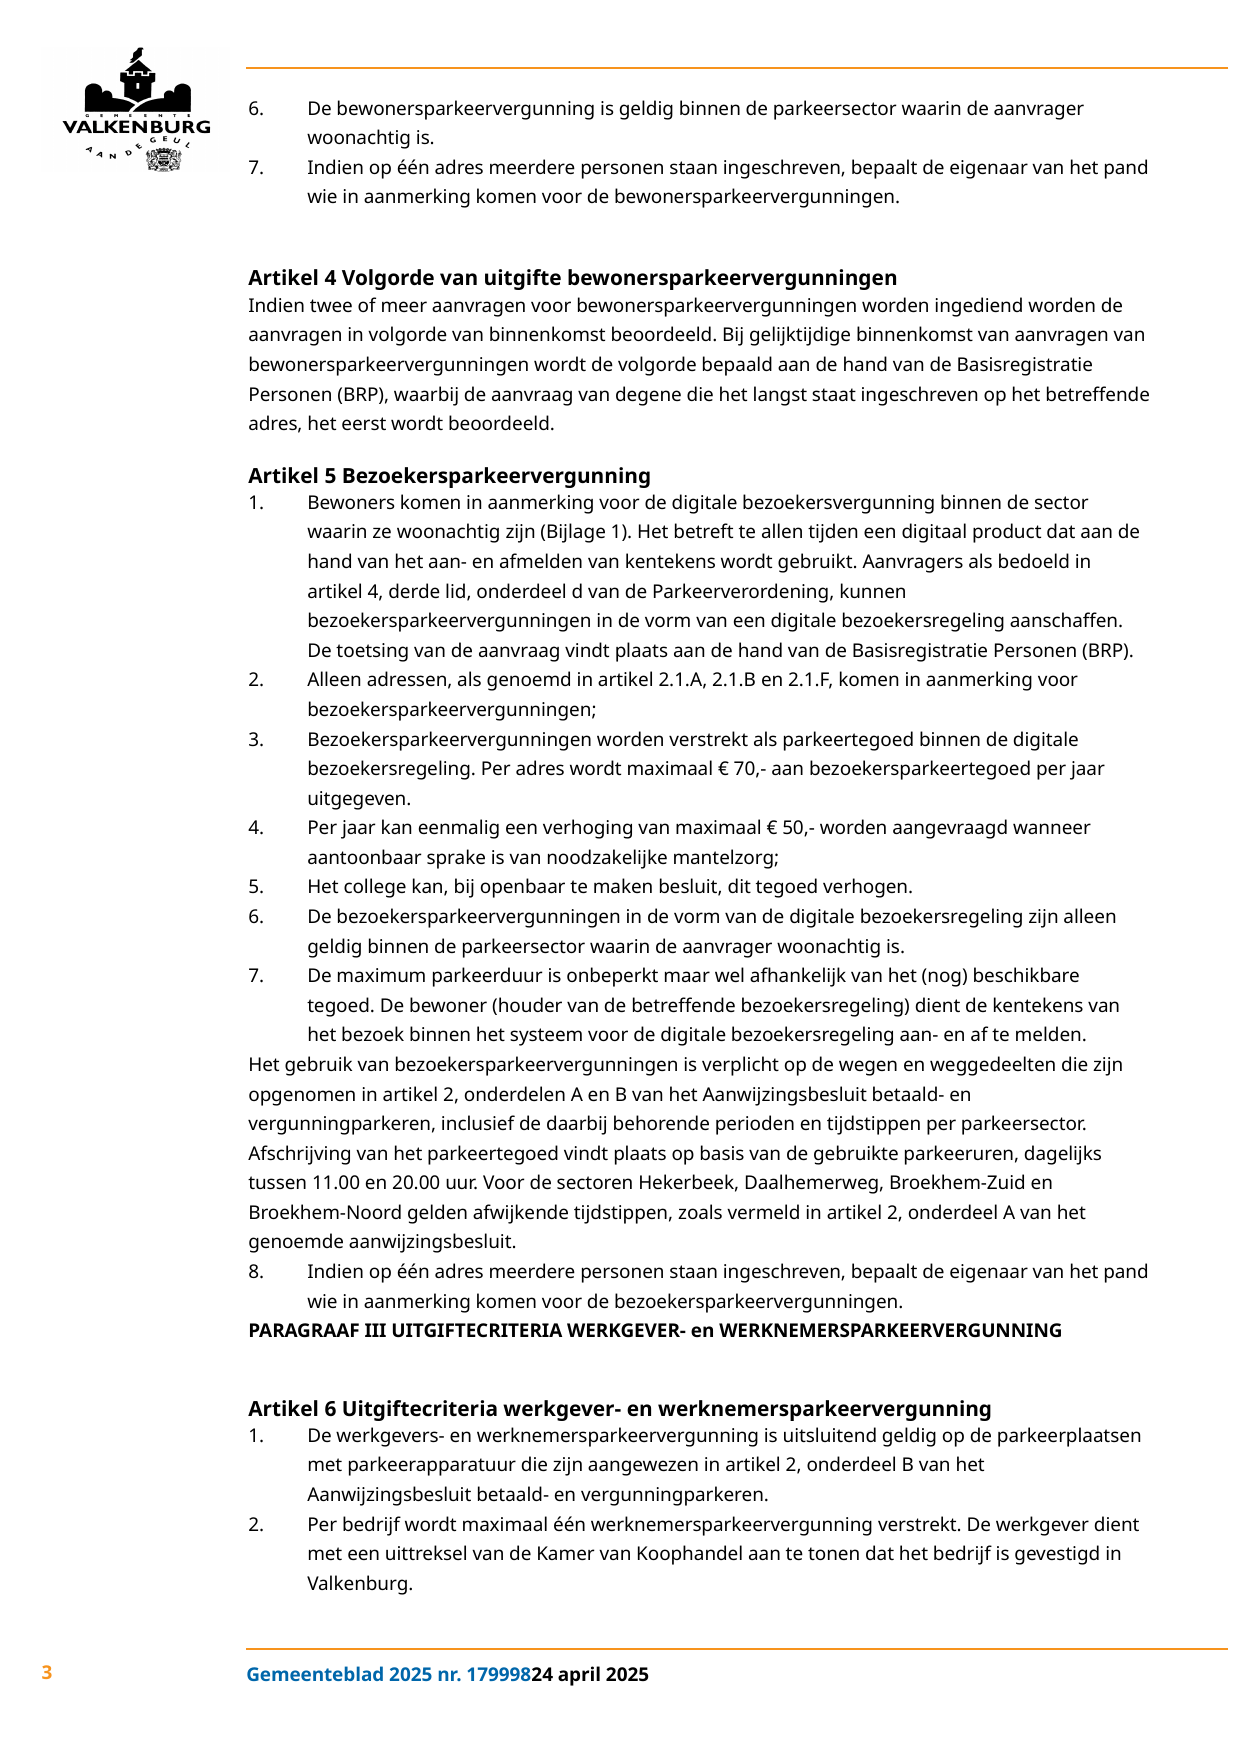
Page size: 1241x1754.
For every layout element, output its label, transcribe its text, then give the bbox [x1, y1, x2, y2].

list Indien op één adres meerdere personen staan ingeschreven, bepaalt de eigenaar van het pand wie in aanmerking komen voor de bezoekersparkeervergunningen. [248, 1258, 1152, 1314]
list De bezoekersparkeervergunningen in de vorm van de digitale bezoekersregeling zijn alleen geldig binnen de parkeersector waarin de aanvrager woonachtig is. [248, 903, 1152, 959]
text Artikel 4 Volgorde van uitgifte bewonersparkeervergunningen [248, 263, 1152, 292]
list De werkgevers- en werknemersparkeervergunning is uitsluitend geldig op de parkeerplaatsen met parkeerapparatuur die zijn aangewezen in artikel 2, onderdeel B van het Aanwijzingsbesluit betaald- en vergunningparkeren. [248, 1422, 1152, 1507]
text Artikel 5 Bezoekersparkeervergunning [248, 461, 1152, 489]
list Bewoners komen in aanmerking voor de digitale bezoekersvergunning binnen de sector waarin ze woonachtig zijn (Bijlage 1). Het betreft te allen tijden een digitaal product dat aan de hand van het aan- en afmelden van kentekens wordt gebruikt. Aanvragers als bedoeld in artikel 4, derde lid, onderdeel d van de Parkeerverordening, kunnen bezoekersparkeervergunningen in de vorm van een digitale bezoekersregeling aanschaffen. De toetsing van de aanvraag vindt plaats aan de hand van de Basisregistratie Personen (BRP). [248, 489, 1152, 663]
list Alleen adressen, als genoemd in artikel 2.1.A, 2.1.B en 2.1.F, komen in aanmerking voor bezoekersparkeervergunningen; [248, 667, 1152, 722]
text PARAGRAAF III UITGIFTECRITERIA WERKGEVER- en WERKNEMERSPARKEERVERGUNNING [248, 1317, 1152, 1343]
list De maximum parkeerduur is onbeperkt maar wel afhankelijk van het (nog) beschikbare tegoed. De bewoner (houder van de betreffende bezoekersregeling) dient de kentekens van het bezoek binnen het systeem voor de digitale bezoekersregeling aan- en af te melden. [248, 962, 1152, 1047]
text Artikel 6 Uitgiftecriteria werkgever- en werknemersparkeervergunning [248, 1394, 1152, 1422]
text Het gebruik van bezoekersparkeervergunningen is verplicht op de wegen en weggedeelten die zijn opgenomen in artikel 2, onderdelen A en B van het Aanwijzingsbesluit betaald- en vergunningparkeren, inclusief de daarbij behorende perioden en tijdstippen per parkeersector. Afschrijving van het parkeertegoed vindt plaats op basis van de gebruikte parkeeruren, dagelijks tussen 11.00 en 20.00 uur. Voor de sectoren Hekerbeek, Daalhemerweg, Broekhem-Zuid en Broekhem-Noord gelden afwijkende tijdstippen, zoals vermeld in artikel 2, onderdeel A van het genoemde aanwijzingsbesluit. [248, 1051, 1152, 1254]
list Bezoekersparkeervergunningen worden verstrekt als parkeertegoed binnen de digitale bezoekersregeling. Per adres wordt maximaal € 70,- aan bezoekersparkeertegoed per jaar uitgegeven. [248, 726, 1152, 811]
text Indien twee of meer aanvragen voor bewonersparkeervergunningen worden ingediend worden de aanvragen in volgorde van binnenkomst beoordeeld. Bij gelijktijdige binnenkomst van aanvragen van bewonersparkeervergunningen wordt de volgorde bepaald aan de hand van de Basisregistratie Personen (BRP), waarbij de aanvraag van degene die het langst staat ingeschreven op het betreffende adres, het eerst wordt beoordeeld. [248, 292, 1152, 436]
list Per jaar kan eenmalig een verhoging van maximaal € 50,- worden aangevraagd wanneer aantoonbaar sprake is van noodzakelijke mantelzorg; [248, 814, 1152, 870]
list De bewonersparkeervergunning is geldig binnen de parkeersector waarin de aanvrager woonachtig is. [248, 95, 1152, 150]
list Per bedrijf wordt maximaal één werknemersparkeervergunning verstrekt. De werkgever dient met een uittreksel van de Kamer van Koophandel aan te tonen dat het bedrijf is gevestigd in Valkenburg. [248, 1511, 1152, 1596]
list Indien op één adres meerdere personen staan ingeschreven, bepaalt de eigenaar van het pand wie in aanmerking komen voor de bewonersparkeervergunningen. [248, 154, 1152, 209]
picture [41, 47, 231, 172]
list Het college kan, bij openbaar te maken besluit, dit tegoed verhogen. [248, 874, 1152, 899]
